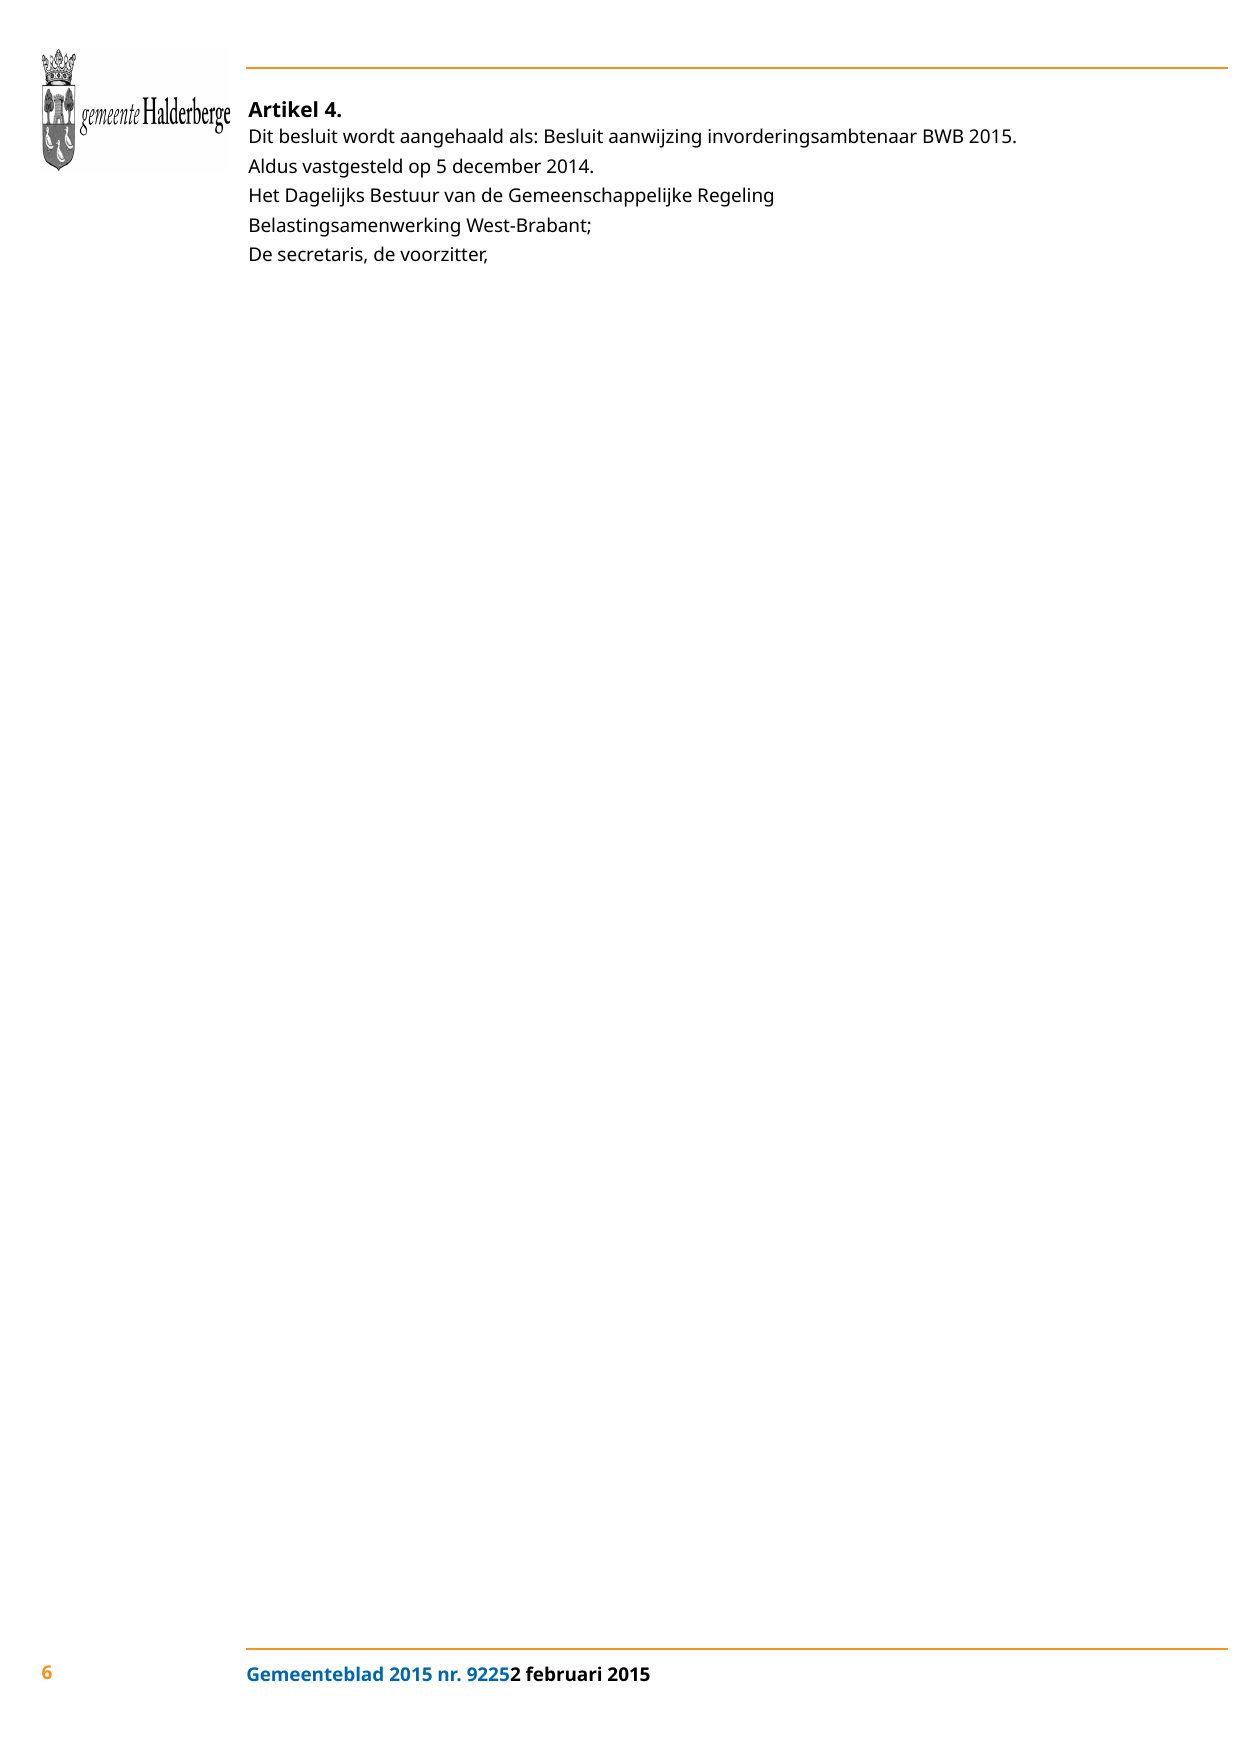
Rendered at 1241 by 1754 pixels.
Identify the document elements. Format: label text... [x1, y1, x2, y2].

text Belastingsamenwerking West-Brabant; [248, 212, 1152, 238]
text Het Dagelijks Bestuur van de Gemeenschappelijke Regeling [248, 182, 1152, 208]
text Dit besluit wordt aangehaald als: Besluit aanwijzing invorderingsambtenaar BWB 2015. [248, 123, 1152, 149]
text Aldus vastgesteld op 5 december 2014. [248, 153, 1152, 178]
picture [41, 47, 231, 172]
text Artikel 4. [248, 95, 1152, 123]
text De secretaris, de voorzitter, [248, 242, 1152, 267]
